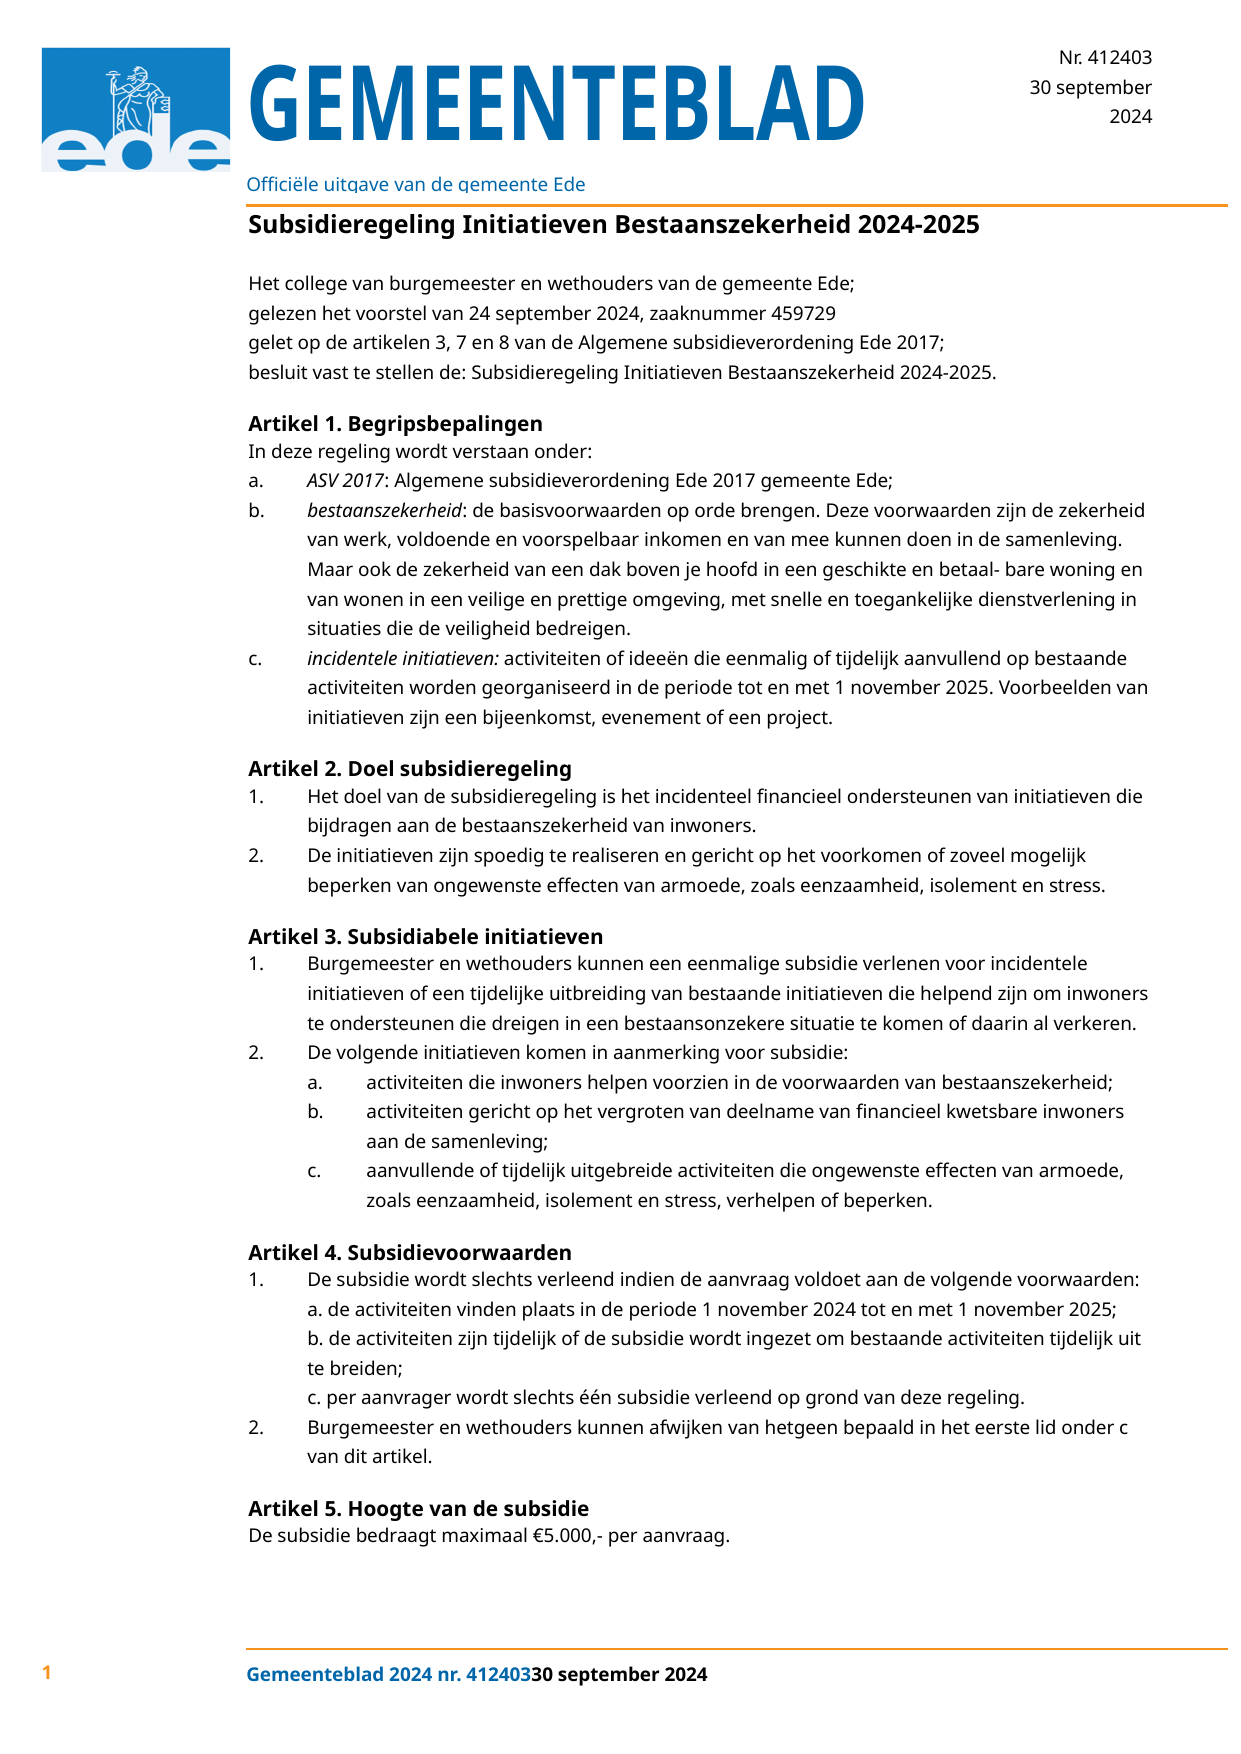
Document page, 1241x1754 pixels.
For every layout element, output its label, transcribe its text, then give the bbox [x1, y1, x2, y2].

list incidentele initiatieven: activiteiten of ideeën die eenmalig of tijdelijk aanvullend op bestaande activiteiten worden georganiseerd in de periode tot en met 1 november 2025. Voorbeelden van initiatieven zijn een bijeenkomst, evenement of een project. [248, 645, 1152, 730]
text Artikel 3. Subsidiabele initiatieven [248, 922, 1152, 951]
text Het college van burgemeester en wethouders van de gemeente Ede; [248, 270, 1152, 296]
text De subsidie bedraagt maximaal €5.000,- per aanvraag. [248, 1522, 1152, 1548]
text Subsidieregeling Initiatieven Bestaanszekerheid 2024-2025 [248, 207, 1152, 241]
list b. de activiteiten zijn tijdelijk of de subsidie wordt ingezet om bestaande activiteiten tijdelijk uit te breiden; [248, 1325, 1152, 1381]
list activiteiten die inwoners helpen voorzien in de voorwaarden van bestaanszekerheid; [307, 1069, 1152, 1095]
list De initiatieven zijn spoedig te realiseren en gericht op het voorkomen of zoveel mogelijk beperken van ongewenste effecten van armoede, zoals eenzaamheid, isolement en stress. [248, 842, 1152, 897]
text In deze regeling wordt verstaan onder: [248, 438, 1152, 464]
list activiteiten gericht op het vergroten van deelname van financieel kwetsbare inwoners aan de samenleving; [307, 1098, 1152, 1154]
list De subsidie wordt slechts verleend indien de aanvraag voldoet aan de volgende voorwaarden: [248, 1266, 1152, 1292]
list aanvullende of tijdelijk uitgebreide activiteiten die ongewenste effecten van armoede, zoals eenzaamheid, isolement en stress, verhelpen of beperken. [307, 1158, 1152, 1213]
list c. per aanvrager wordt slechts één subsidie verleend op grond van deze regeling. [248, 1384, 1152, 1410]
list ASV 2017: Algemene subsidieverordening Ede 2017 gemeente Ede; [248, 467, 1152, 493]
text Artikel 5. Hoogte van de subsidie [248, 1494, 1152, 1522]
text Artikel 4. Subsidievoorwaarden [248, 1238, 1152, 1266]
text besluit vast te stellen de: Subsidieregeling Initiatieven Bestaanszekerheid 2024-2025. [248, 359, 1152, 385]
text Artikel 2. Doel subsidieregeling [248, 754, 1152, 783]
list Burgemeester en wethouders kunnen een eenmalige subsidie verlenen voor incidentele initiatieven of een tijdelijke uitbreiding van bestaande initiatieven die helpend zijn om inwoners te ondersteunen die dreigen in een bestaansonzekere situatie te komen of daarin al verkeren. [248, 951, 1152, 1036]
text gelezen het voorstel van 24 september 2024, zaaknummer 459729 [248, 300, 1152, 326]
picture [41, 47, 231, 172]
list a. de activiteiten vinden plaats in de periode 1 november 2024 tot en met 1 november 2025; [248, 1296, 1152, 1321]
text Artikel 1. Begripsbepalingen [248, 409, 1152, 438]
text gelet op de artikelen 3, 7 en 8 van de Algemene subsidieverordening Ede 2017; [248, 329, 1152, 355]
list De volgende initiatieven komen in aanmerking voor subsidie: [248, 1039, 1152, 1065]
list Het doel van de subsidieregeling is het incidenteel financieel ondersteunen van initiatieven die bijdragen aan de bestaanszekerheid van inwoners. [248, 783, 1152, 838]
list Burgemeester en wethouders kunnen afwijken van hetgeen bepaald in het eerste lid onder c van dit artikel. [248, 1414, 1152, 1469]
list bestaanszekerheid: de basisvoorwaarden op orde brengen. Deze voorwaarden zijn de zekerheid van werk, voldoende en voorspelbaar inkomen en van mee kunnen doen in de samenleving. Maar ook de zekerheid van een dak boven je hoofd in een geschikte en betaal- bare woning en van wonen in een veilige en prettige omgeving, met snelle en toegankelijke dienstverlening in situaties die de veiligheid bedreigen. [248, 497, 1152, 641]
